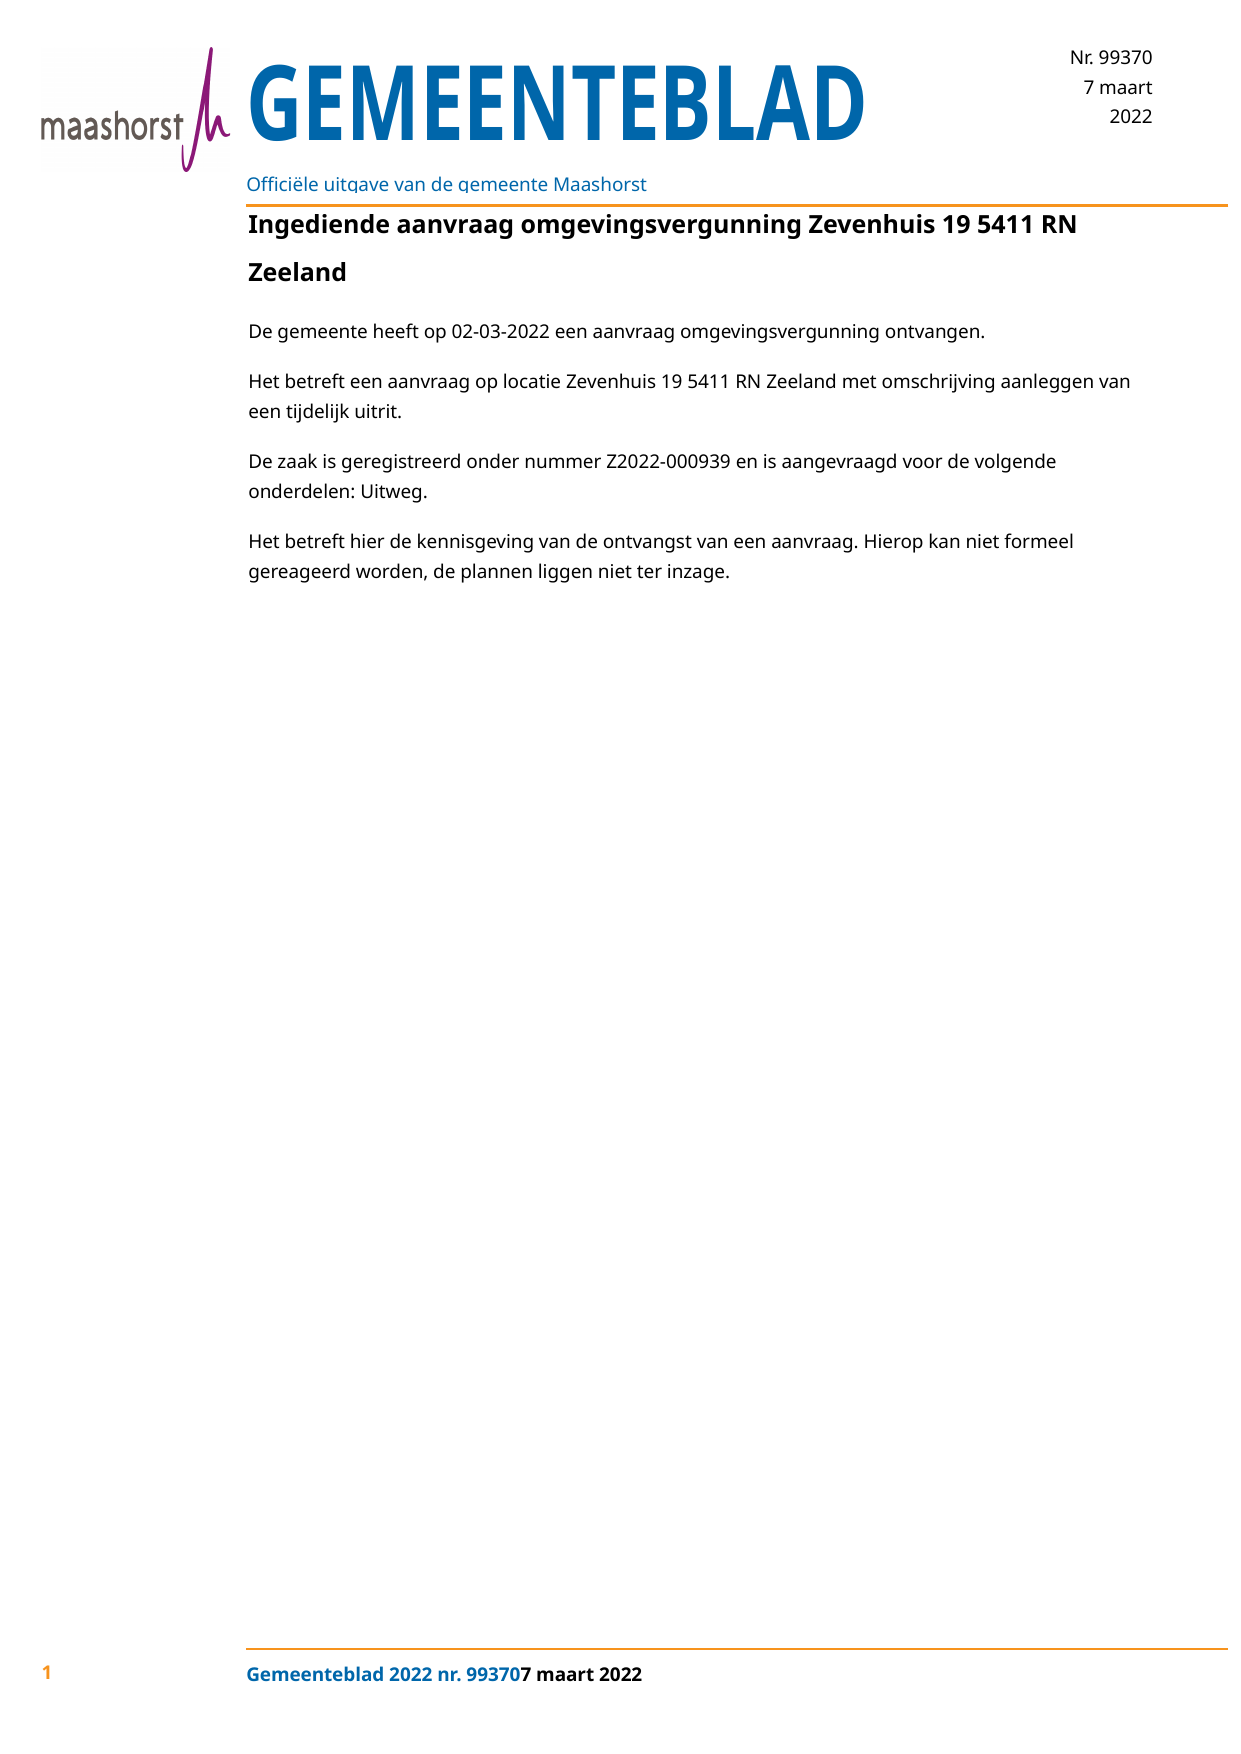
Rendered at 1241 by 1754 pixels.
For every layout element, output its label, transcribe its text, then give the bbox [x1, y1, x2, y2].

text Ingediende aanvraag omgevingsvergunning Zevenhuis 19 5411 RN Zeeland [248, 207, 1152, 288]
text Het betreft een aanvraag op locatie Zevenhuis 19 5411 RN Zeeland met omschrijving aanleggen van een tijdelijk uitrit. [248, 368, 1152, 424]
text De zaak is geregistreerd onder nummer Z2022-000939 en is aangevraagd voor de volgende onderdelen: Uitweg. [248, 448, 1152, 504]
picture [41, 47, 231, 172]
text De gemeente heeft op 02-03-2022 een aanvraag omgevingsvergunning ontvangen. [248, 318, 1152, 344]
text Het betreft hier de kennisgeving van de ontvangst van een aanvraag. Hierop kan niet formeel gereageerd worden, de plannen liggen niet ter inzage. [248, 528, 1152, 584]
